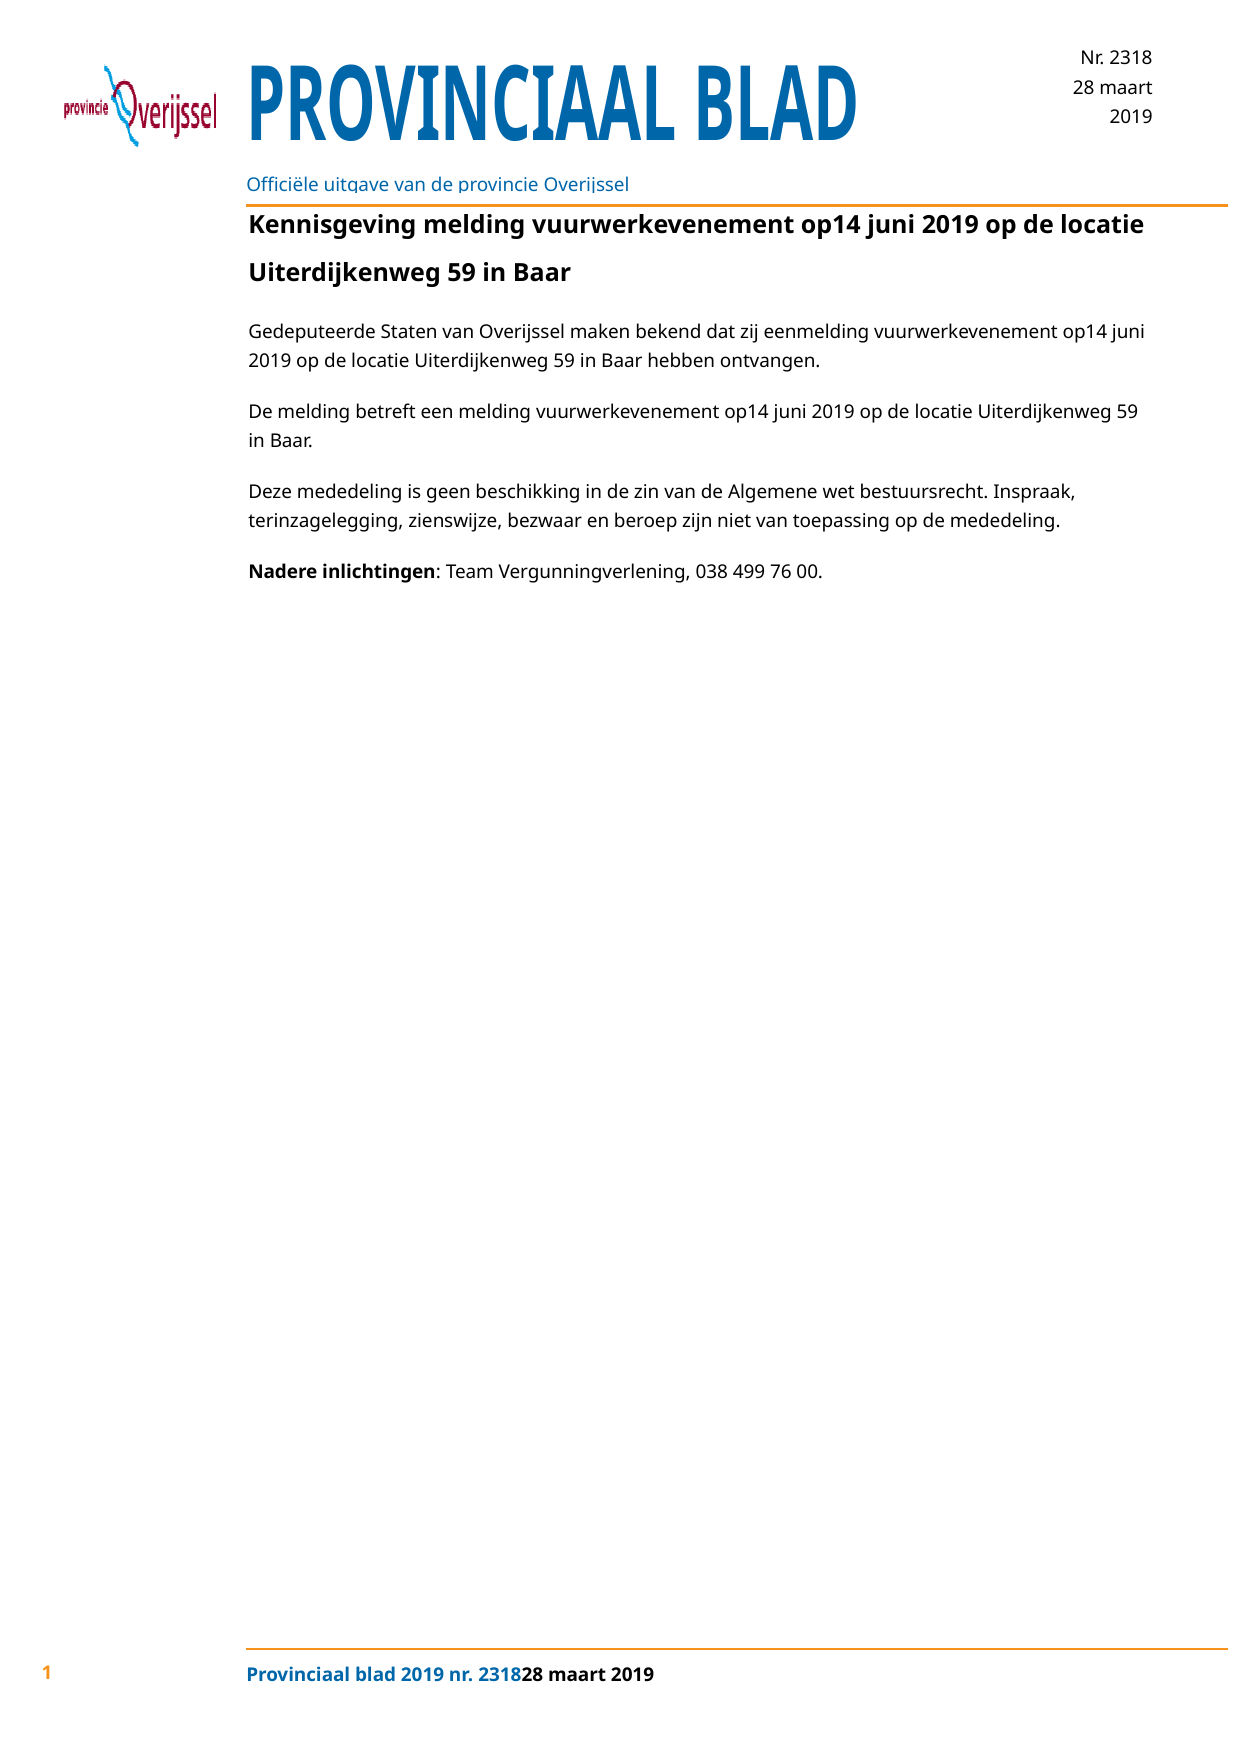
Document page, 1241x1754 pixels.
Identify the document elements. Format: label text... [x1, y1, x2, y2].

text Deze mededeling is geen beschikking in de zin van de Algemene wet bestuursrecht. Inspraak, terinzagelegging, zienswijze, bezwaar en beroep zijn niet van toepassing op de mededeling. [248, 478, 1152, 533]
picture [41, 47, 231, 172]
text Kennisgeving melding vuurwerkevenement op14 juni 2019 op de locatie Uiterdijkenweg 59 in Baar [248, 207, 1152, 288]
text Nadere inlichtingen: Team Vergunningverlening, 038 499 76 00. [248, 558, 1152, 584]
text De melding betreft een melding vuurwerkevenement op14 juni 2019 op de locatie Uiterdijkenweg 59 in Baar. [248, 398, 1152, 453]
text Gedeputeerde Staten van Overijssel maken bekend dat zij eenmelding vuurwerkevenement op14 juni 2019 op de locatie Uiterdijkenweg 59 in Baar hebben ontvangen. [248, 318, 1152, 373]
